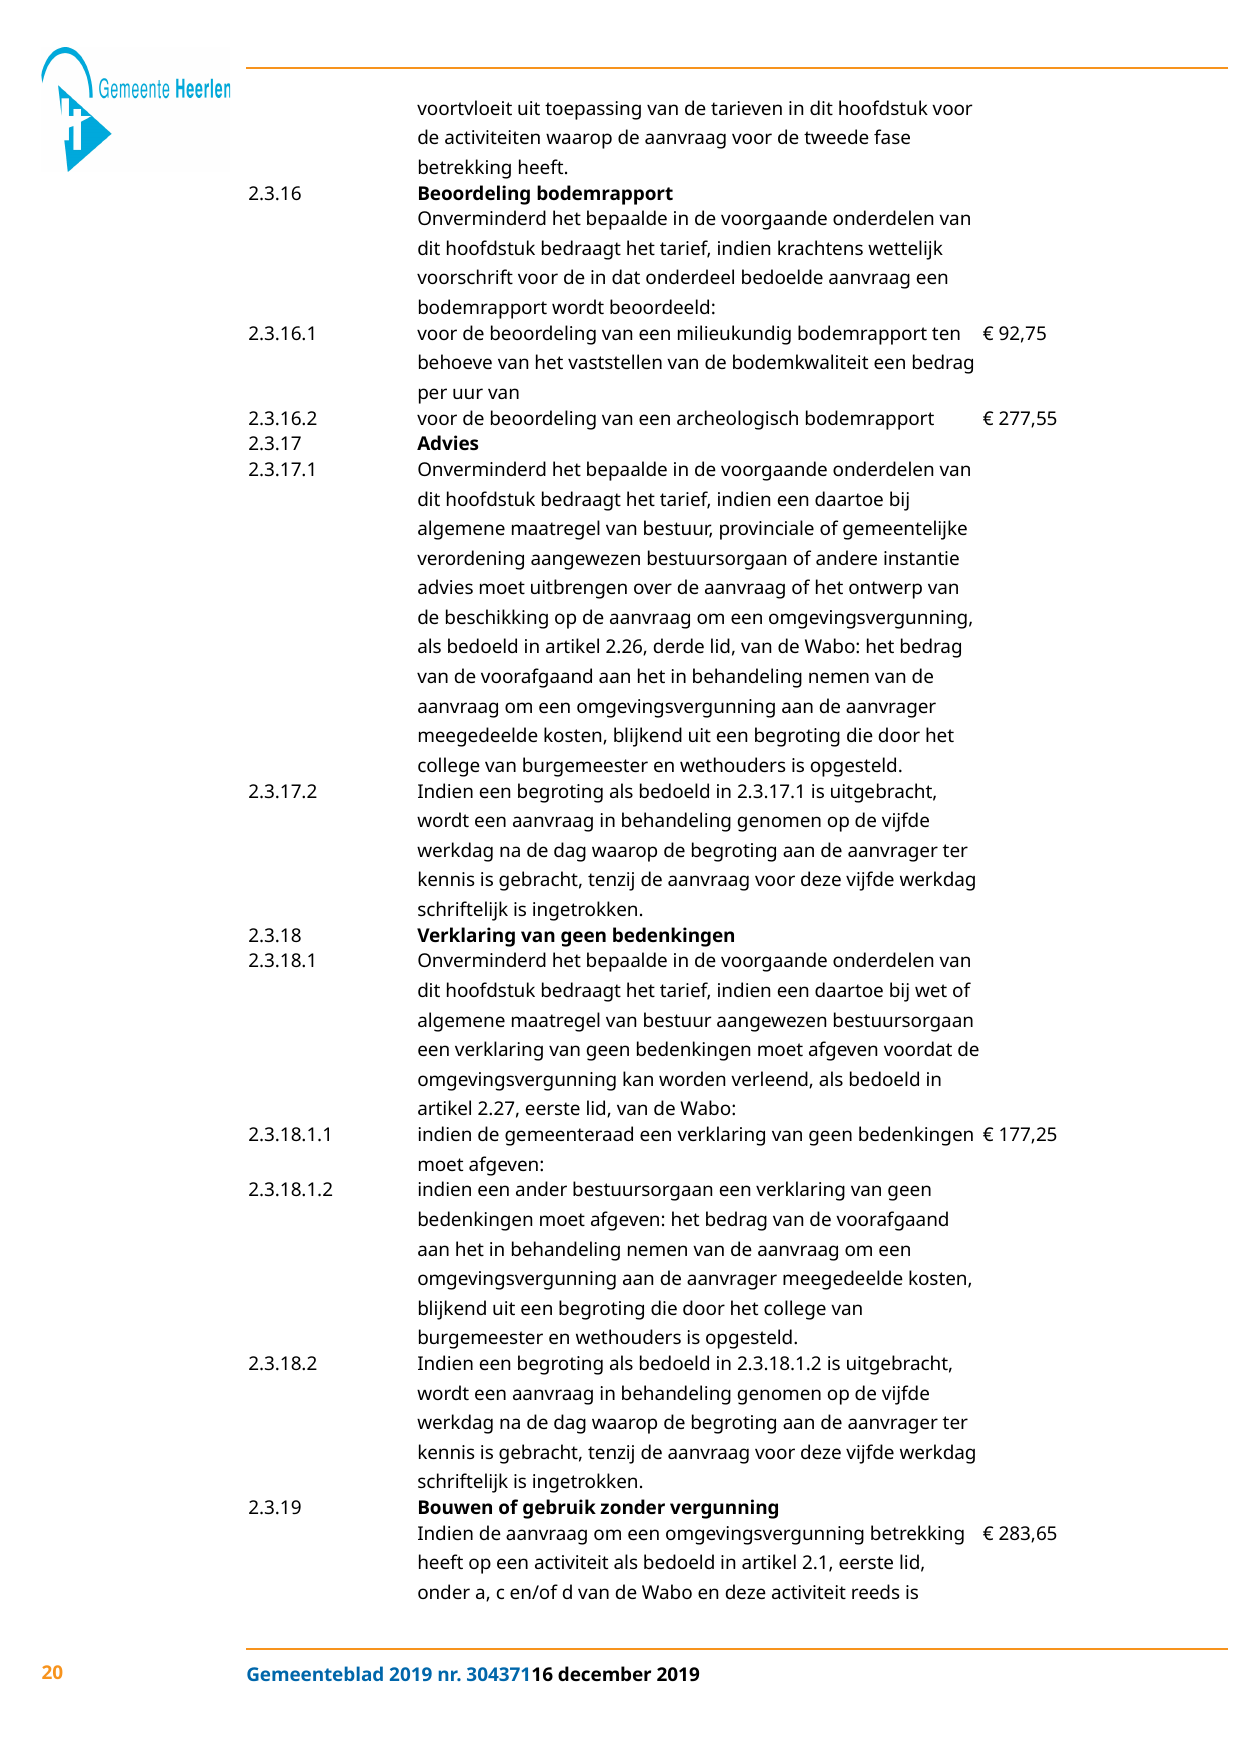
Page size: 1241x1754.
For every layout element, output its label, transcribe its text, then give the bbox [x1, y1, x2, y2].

table_cell 2.3.18.1.2 [248, 1177, 417, 1350]
table_cell [983, 431, 1152, 456]
table_cell 2.3.18.1.1 [248, 1121, 417, 1177]
table_cell € 177,25 [983, 1121, 1152, 1177]
table_cell Indien een begroting als bedoeld in 2.3.18.1.2 is uitgebracht, wordt een aanvraag in behandeling genomen op de vijfde werkdag na de dag waarop de begroting aan de aanvrager ter kennis is gebracht, tenzij de aanvraag voor deze vijfde werkdag schriftelijk is ingetrokken. [417, 1350, 983, 1494]
table_cell [983, 778, 1152, 922]
table_cell 2.3.17.2 [248, 778, 417, 922]
table_cell [983, 205, 1152, 320]
table_cell voortvloeit uit toepassing van de tarieven in dit hoofdstuk voor de activiteiten waarop de aanvraag voor de tweede fase betrekking heeft. [417, 95, 983, 180]
picture [41, 47, 231, 172]
table_cell [983, 1177, 1152, 1350]
table_cell [983, 922, 1152, 948]
table_cell 2.3.18.1 [248, 948, 417, 1121]
table_cell 2.3.16.1 [248, 320, 417, 405]
table_cell [248, 205, 417, 320]
table_cell Onverminderd het bepaalde in de voorgaande onderdelen van dit hoofdstuk bedraagt het tarief, indien een daartoe bij wet of algemene maatregel van bestuur aangewezen bestuursorgaan een verklaring van geen bedenkingen moet afgeven voordat de omgevingsvergunning kan worden verleend, als bedoeld in artikel 2.27, eerste lid, van de Wabo: [417, 948, 983, 1121]
table_cell € 283,65 [983, 1520, 1152, 1605]
table_cell 2.3.18.2 [248, 1350, 417, 1494]
table_cell [248, 95, 417, 180]
table_cell [983, 948, 1152, 1121]
table_cell [983, 456, 1152, 778]
table_cell voor de beoordeling van een milieukundig bodemrapport ten behoeve van het vaststellen van de bodemkwaliteit een bedrag per uur van [417, 320, 983, 405]
table_cell voor de beoordeling van een archeologisch bodemrapport [417, 405, 983, 431]
table_cell 2.3.17 [248, 431, 417, 456]
table_cell Verklaring van geen bedenkingen [417, 922, 983, 948]
picture [41, 47, 59, 70]
table_cell Bouwen of gebruik zonder vergunning [417, 1494, 983, 1520]
table_cell [983, 95, 1152, 180]
table_cell indien een ander bestuursorgaan een verklaring van geen bedenkingen moet afgeven: het bedrag van de voorafgaand aan het in behandeling nemen van de aanvraag om een omgevingsvergunning aan de aanvrager meegedeelde kosten, blijkend uit een begroting die door het college van burgemeester en wethouders is opgesteld. [417, 1177, 983, 1350]
table_cell [983, 180, 1152, 205]
table_cell Advies [417, 431, 983, 456]
table_cell Beoordeling bodemrapport [417, 180, 983, 205]
table_cell Indien een begroting als bedoeld in 2.3.17.1 is uitgebracht, wordt een aanvraag in behandeling genomen op de vijfde werkdag na de dag waarop de begroting aan de aanvrager ter kennis is gebracht, tenzij de aanvraag voor deze vijfde werkdag schriftelijk is ingetrokken. [417, 778, 983, 922]
table_cell [983, 1494, 1152, 1520]
table_cell € 92,75 [983, 320, 1152, 405]
table_cell [983, 1350, 1152, 1494]
table_cell Onverminderd het bepaalde in de voorgaande onderdelen van dit hoofdstuk bedraagt het tarief, indien krachtens wettelijk voorschrift voor de in dat onderdeel bedoelde aanvraag een bodemrapport wordt beoordeeld: [417, 205, 983, 320]
table_cell indien de gemeenteraad een verklaring van geen bedenkingen moet afgeven: [417, 1121, 983, 1177]
table_cell 2.3.19 [248, 1494, 417, 1520]
table_cell 2.3.18 [248, 922, 417, 948]
table_cell Indien de aanvraag om een omgevingsvergunning betrekking heeft op een activiteit als bedoeld in artikel 2.1, eerste lid, onder a, c en/of d van de Wabo en deze activiteit reeds is [417, 1520, 983, 1605]
table_cell [248, 1520, 417, 1605]
table_cell Onverminderd het bepaalde in de voorgaande onderdelen van dit hoofdstuk bedraagt het tarief, indien een daartoe bij algemene maatregel van bestuur, provinciale of gemeentelijke verordening aangewezen bestuursorgaan of andere instantie advies moet uitbrengen over de aanvraag of het ontwerp van de beschikking op de aanvraag om een omgevingsvergunning, als bedoeld in artikel 2.26, derde lid, van de Wabo: het bedrag van de voorafgaand aan het in behandeling nemen van de aanvraag om een omgevingsvergunning aan de aanvrager meegedeelde kosten, blijkend uit een begroting die door het college van burgemeester en wethouders is opgesteld. [417, 456, 983, 778]
table_cell € 277,55 [983, 405, 1152, 431]
table_cell 2.3.17.1 [248, 456, 417, 778]
table_cell 2.3.16.2 [248, 405, 417, 431]
table_cell 2.3.16 [248, 180, 417, 205]
